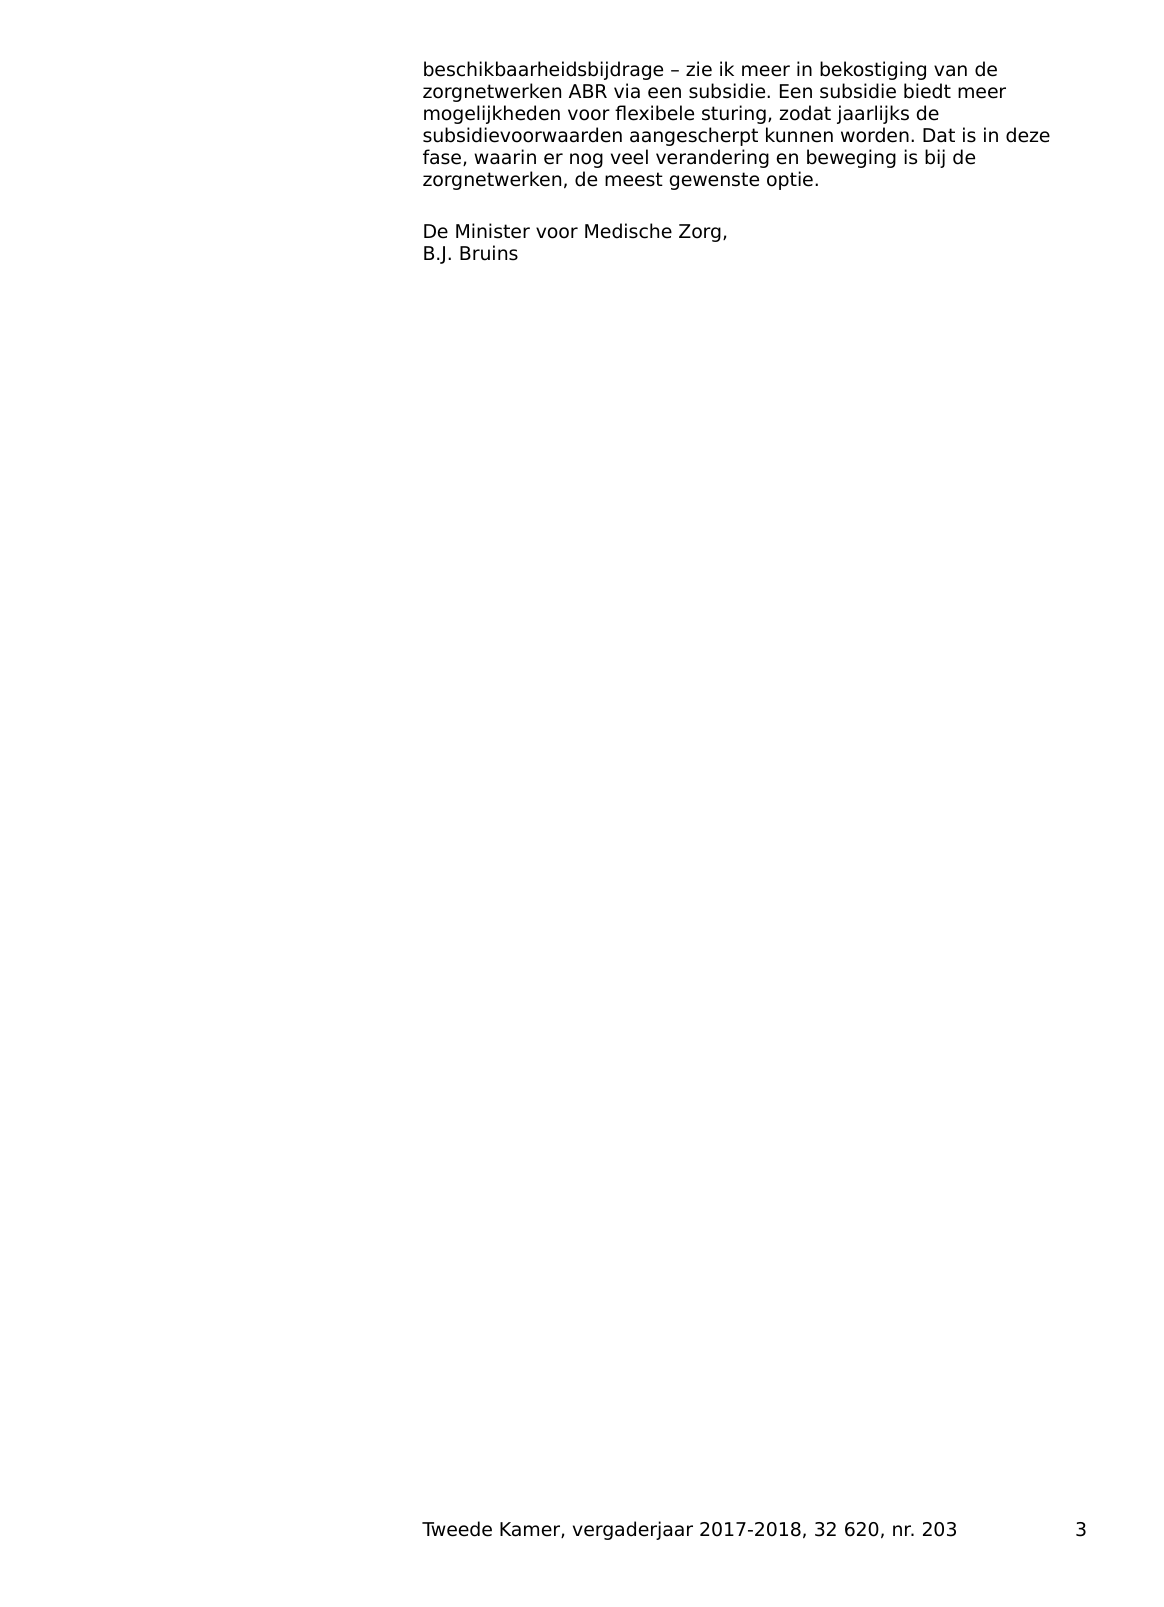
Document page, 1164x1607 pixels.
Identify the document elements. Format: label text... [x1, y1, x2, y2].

text beschikbaarheidsbijdrage – zie ik meer in bekostiging van de zorgnetwerken ABR via een subsidie. Een subsidie biedt meer mogelijkheden voor flexibele sturing, zodat jaarlijks de subsidievoorwaarden aangescherpt kunnen worden. Dat is in deze fase, waarin er nog veel verandering en beweging is bij de zorgnetwerken, de meest gewenste optie. [422, 59, 1087, 191]
text De Minister voor Medische Zorg, B.J. Bruins [422, 221, 1087, 265]
